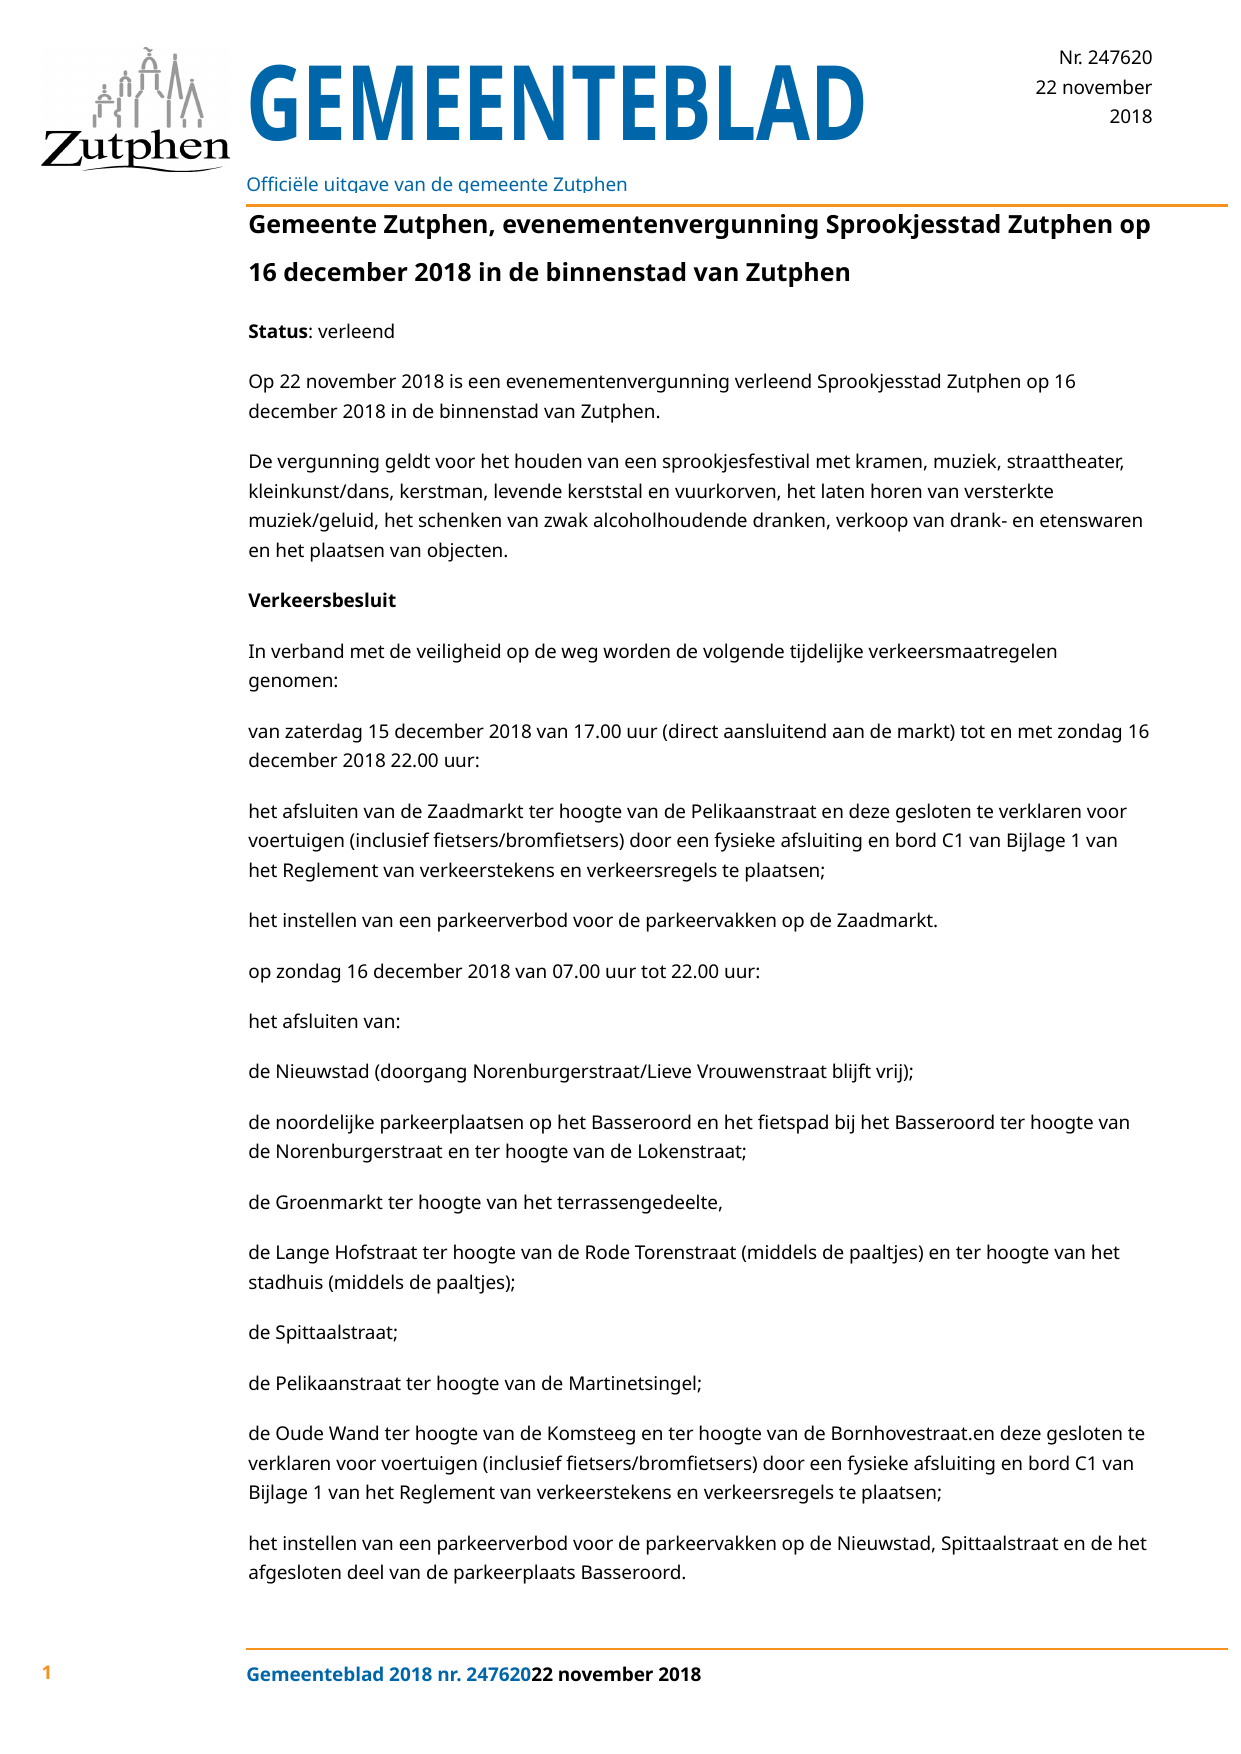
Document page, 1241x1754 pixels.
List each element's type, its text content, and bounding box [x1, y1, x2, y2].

text Status: verleend [248, 318, 1152, 344]
text de Oude Wand ter hoogte van de Komsteeg en ter hoogte van de Bornhovestraat.en deze gesloten te verklaren voor voertuigen (inclusief fietsers/bromfietsers) door een fysieke afsluiting en bord C1 van Bijlage 1 van het Reglement van verkeerstekens en verkeersregels te plaatsen; [248, 1420, 1152, 1505]
text De vergunning geldt voor het houden van een sprookjesfestival met kramen, muziek, straattheater, kleinkunst/dans, kerstman, levende kerststal en vuurkorven, het laten horen van versterkte muziek/geluid, het schenken van zwak alcoholhoudende dranken, verkoop van drank- en etenswaren en het plaatsen van objecten. [248, 448, 1152, 563]
text het afsluiten van de Zaadmarkt ter hoogte van de Pelikaanstraat en deze gesloten te verklaren voor voertuigen (inclusief fietsers/bromfietsers) door een fysieke afsluiting en bord C1 van Bijlage 1 van het Reglement van verkeerstekens en verkeersregels te plaatsen; [248, 798, 1152, 883]
text van zaterdag 15 december 2018 van 17.00 uur (direct aansluitend aan de markt) tot en met zondag 16 december 2018 22.00 uur: [248, 718, 1152, 773]
text Verkeersbesluit [248, 587, 1152, 613]
text In verband met de veiligheid op de weg worden de volgende tijdelijke verkeersmaatregelen genomen: [248, 638, 1152, 693]
text Op 22 november 2018 is een evenementenvergunning verleend Sprookjesstad Zutphen op 16 december 2018 in de binnenstad van Zutphen. [248, 368, 1152, 424]
text het instellen van een parkeerverbod voor de parkeervakken op de Nieuwstad, Spittaalstraat en de het afgesloten deel van de parkeerplaats Basseroord. [248, 1530, 1152, 1585]
text op zondag 16 december 2018 van 07.00 uur tot 22.00 uur: [248, 958, 1152, 984]
text de noordelijke parkeerplaatsen op het Basseroord en het fietspad bij het Basseroord ter hoogte van de Norenburgerstraat en ter hoogte van de Lokenstraat; [248, 1109, 1152, 1164]
picture [41, 47, 231, 172]
text het afsluiten van: [248, 1008, 1152, 1034]
text de Nieuwstad (doorgang Norenburgerstraat/Lieve Vrouwenstraat blijft vrij); [248, 1059, 1152, 1084]
text het instellen van een parkeerverbod voor de parkeervakken op de Zaadmarkt. [248, 907, 1152, 933]
text de Spittaalstraat; [248, 1319, 1152, 1345]
text de Lange Hofstraat ter hoogte van de Rode Torenstraat (middels de paaltjes) en ter hoogte van het stadhuis (middels de paaltjes); [248, 1239, 1152, 1295]
text de Pelikaanstraat ter hoogte van de Martinetsingel; [248, 1370, 1152, 1396]
text de Groenmarkt ter hoogte van het terrassengedeelte, [248, 1189, 1152, 1215]
text Gemeente Zutphen, evenementenvergunning Sprookjesstad Zutphen op 16 december 2018 in de binnenstad van Zutphen [248, 207, 1152, 288]
